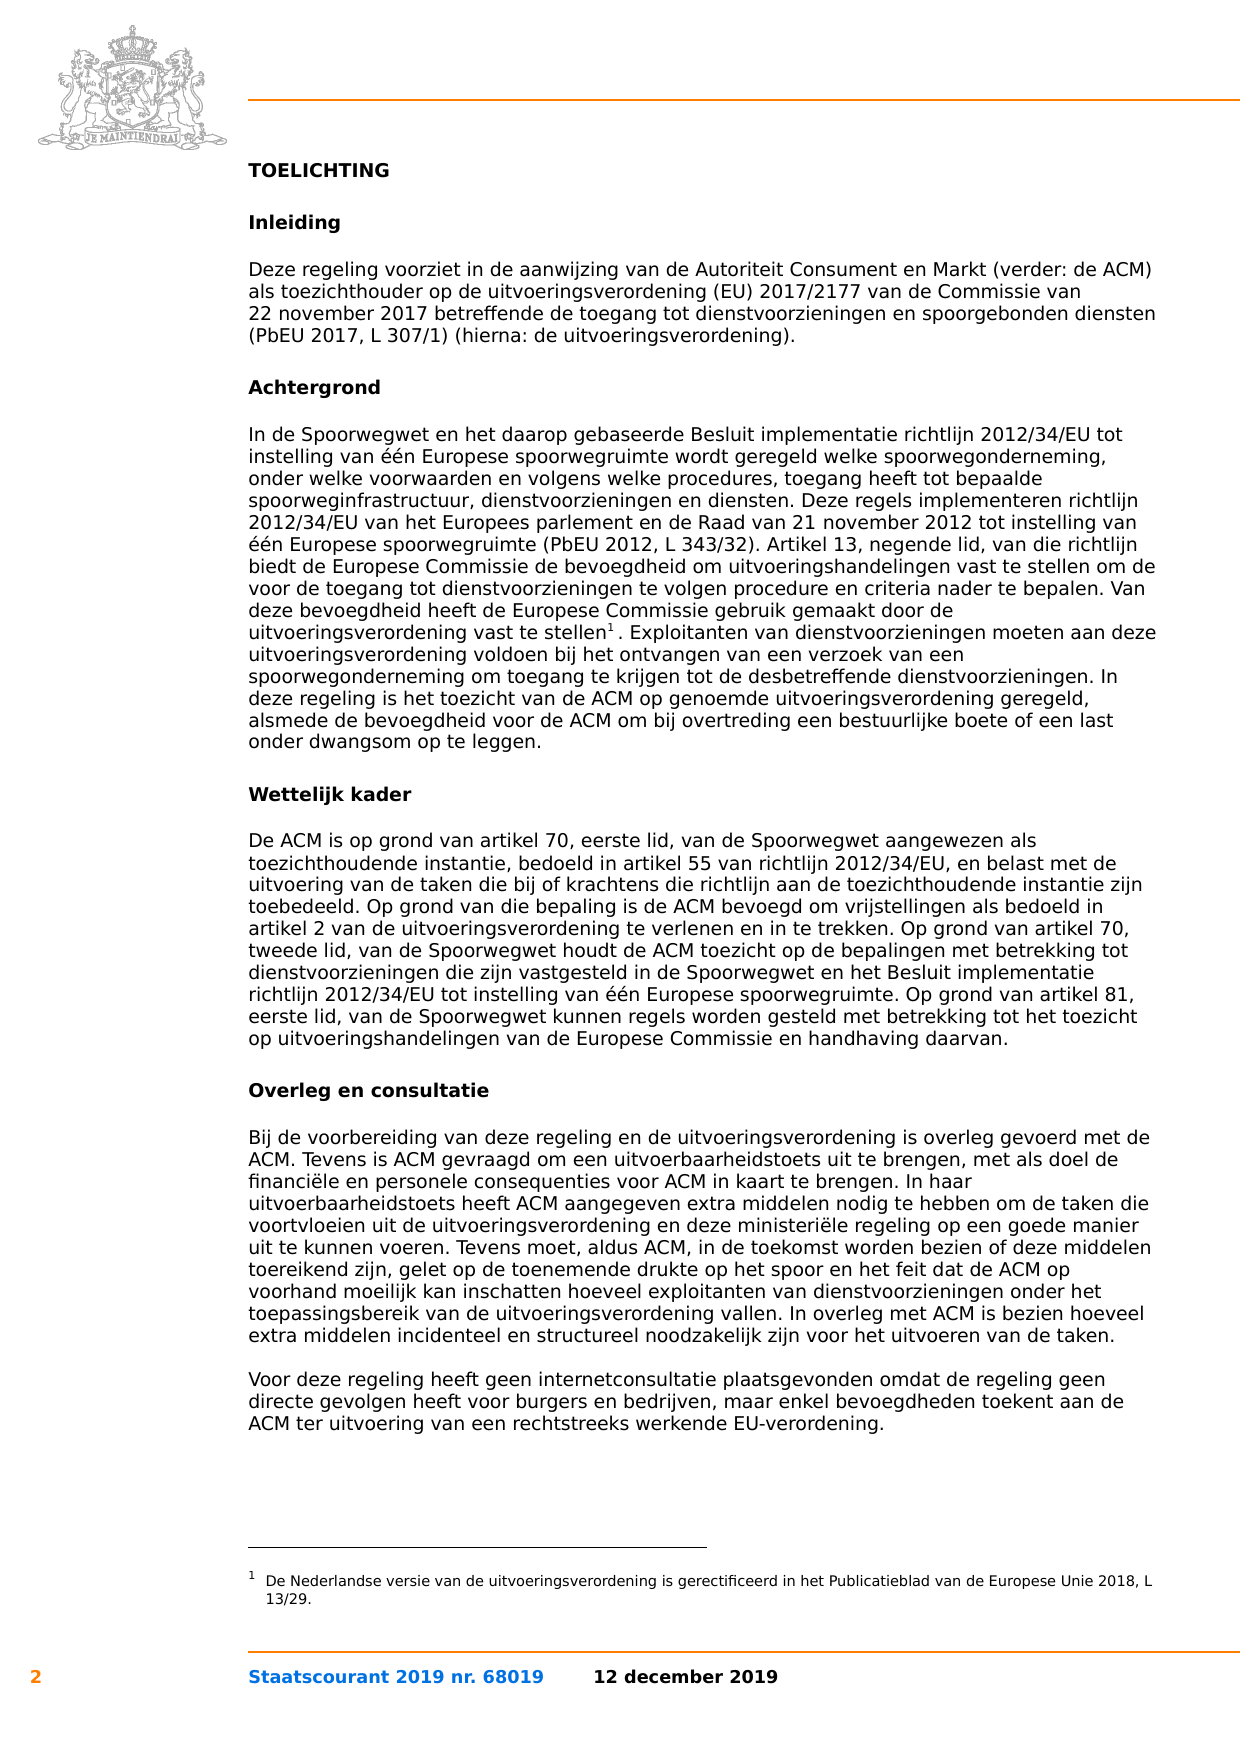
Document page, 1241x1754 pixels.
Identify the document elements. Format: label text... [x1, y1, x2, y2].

subtitle Wettelijk kader [248, 783, 1163, 805]
text Deze regeling voorziet in de aanwijzing van de Autoriteit Consument en Markt (verder: de ACM) als toezichthouder op de uitvoeringsverordening (EU) 2017/2177 van de Commissie van 22 november 2017 betreffende de toegang tot dienstvoorzieningen en spoorgebonden diensten (PbEU 2017, L 307/1) (hierna: de uitvoeringsverordening). [248, 259, 1163, 347]
text De ACM is op grond van artikel 70, eerste lid, van de Spoorwegwet aangewezen als toezichthoudende instantie, bedoeld in artikel 55 van richtlijn 2012/34/EU, en belast met de uitvoering van de taken die bij of krachtens die richtlijn aan de toezichthoudende instantie zijn toebedeeld. Op grond van die bepaling is de ACM bevoegd om vrijstellingen als bedoeld in artikel 2 van de uitvoeringsverordening te verlenen en in te trekken. Op grond van artikel 70, tweede lid, van de Spoorwegwet houdt de ACM toezicht op de bepalingen met betrekking tot dienstvoorzieningen die zijn vastgesteld in de Spoorwegwet en het Besluit implementatie richtlijn 2012/34/EU tot instelling van één Europese spoorwegruimte. Op grond van artikel 81, eerste lid, van de Spoorwegwet kunnen regels worden gesteld met betrekking tot het toezicht op uitvoeringshandelingen van de Europese Commissie en handhaving daarvan. [248, 830, 1163, 1050]
text De Nederlandse versie van de uitvoeringsverordening is gerectificeerd in het Publicatieblad van de Europese Unie 2018, L 13/29. [248, 1569, 1163, 1608]
subtitle Overleg en consultatie [248, 1080, 1163, 1102]
text In de Spoorwegwet en het daarop gebaseerde Besluit implementatie richtlijn 2012/34/EU tot instelling van één Europese spoorwegruimte wordt geregeld welke spoorwegonderneming, onder welke voorwaarden en volgens welke procedures, toegang heeft tot bepaalde spoorweginfrastructuur, dienstvoorzieningen en diensten. Deze regels implementeren richtlijn 2012/34/EU van het Europees parlement en de Raad van 21 november 2012 tot instelling van één Europese spoorwegruimte (PbEU 2012, L 343/32). Artikel 13, negende lid, van die richtlijn biedt de Europese Commissie de bevoegdheid om uitvoeringshandelingen vast te stellen om de voor de toegang tot dienstvoorzieningen te volgen procedure en criteria nader te bepalen. Van deze bevoegdheid heeft de Europese Commissie gebruik gemaakt door de uitvoeringsverordening vast te stellen. Exploitanten van dienstvoorzieningen moeten aan deze uitvoeringsverordening voldoen bij het ontvangen van een verzoek van een spoorwegonderneming om toegang te krijgen tot de desbetreffende dienstvoorzieningen. In deze regeling is het toezicht van de ACM op genoemde uitvoeringsverordening geregeld, alsmede de bevoegdheid voor de ACM om bij overtreding een bestuurlijke boete of een last onder dwangsom op te leggen. [248, 424, 1163, 753]
subtitle Inleiding [248, 212, 1163, 234]
text Bij de voorbereiding van deze regeling en de uitvoeringsverordening is overleg gevoerd met de ACM. Tevens is ACM gevraagd om een uitvoerbaarheidstoets uit te brengen, met als doel de financiële en personele consequenties voor ACM in kaart te brengen. In haar uitvoerbaarheidstoets heeft ACM aangegeven extra middelen nodig te hebben om de taken die voortvloeien uit de uitvoeringsverordening en deze ministeriële regeling op een goede manier uit te kunnen voeren. Tevens moet, aldus ACM, in de toekomst worden bezien of deze middelen toereikend zijn, gelet op de toenemende drukte op het spoor en het feit dat de ACM op voorhand moeilijk kan inschatten hoeveel exploitanten van dienstvoorzieningen onder het toepassingsbereik van de uitvoeringsverordening vallen. In overleg met ACM is bezien hoeveel extra middelen incidenteel en structureel noodzakelijk zijn voor het uitvoeren van de taken. [248, 1127, 1163, 1347]
text Voor deze regeling heeft geen internetconsultatie plaatsgevonden omdat de regeling geen directe gevolgen heeft voor burgers en bedrijven, maar enkel bevoegdheden toekent aan de ACM ter uitvoering van een rechtstreeks werkende EU-verordening. [248, 1369, 1163, 1435]
subtitle Achtergrond [248, 377, 1163, 399]
picture [38, 25, 227, 150]
subtitle TOELICHTING [248, 160, 1163, 182]
